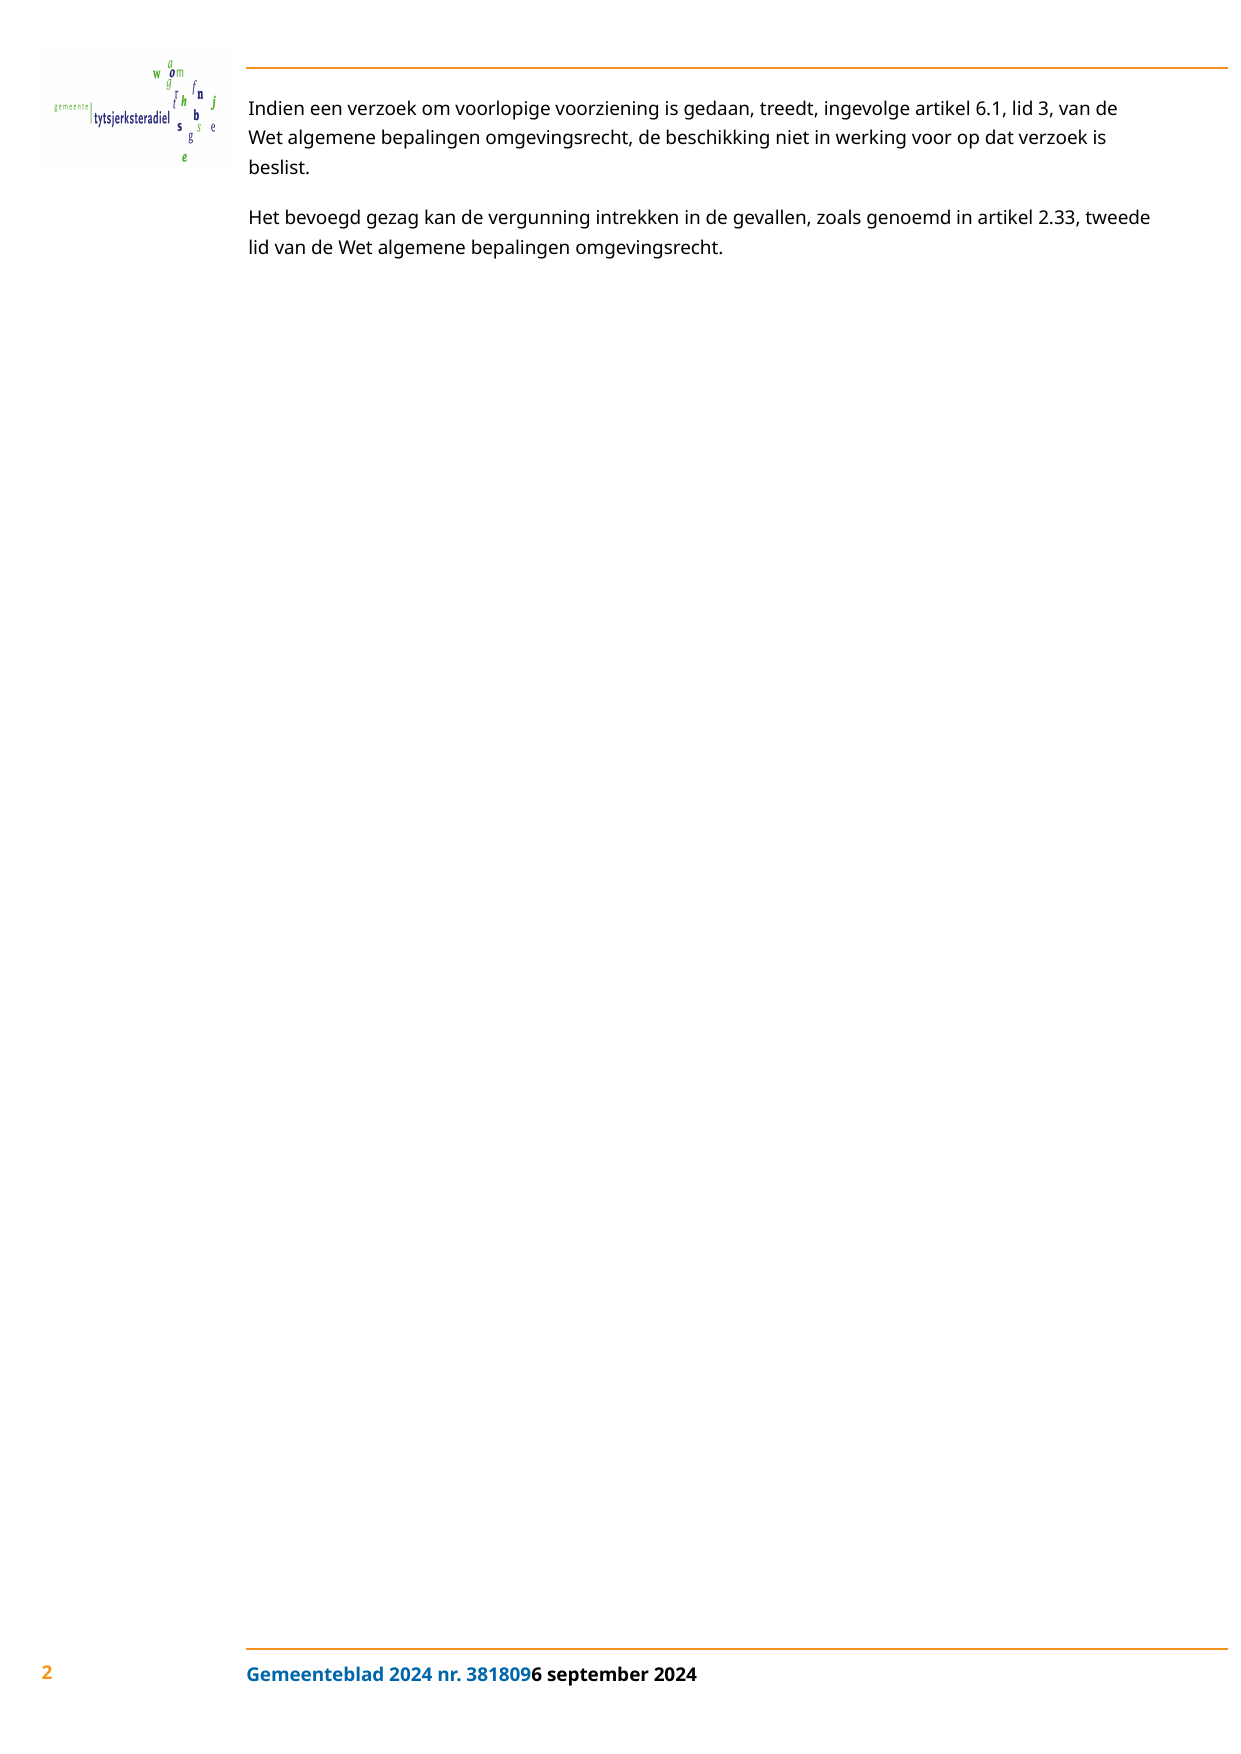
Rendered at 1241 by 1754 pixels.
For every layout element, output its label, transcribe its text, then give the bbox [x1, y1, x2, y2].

picture [41, 47, 231, 172]
text Het bevoegd gezag kan de vergunning intrekken in de gevallen, zoals genoemd in artikel 2.33, tweede lid van de Wet algemene bepalingen omgevingsrecht. [248, 204, 1152, 260]
text Indien een verzoek om voorlopige voorziening is gedaan, treedt, ingevolge artikel 6.1, lid 3, van de Wet algemene bepalingen omgevingsrecht, de beschikking niet in werking voor op dat verzoek is beslist. [248, 95, 1152, 180]
